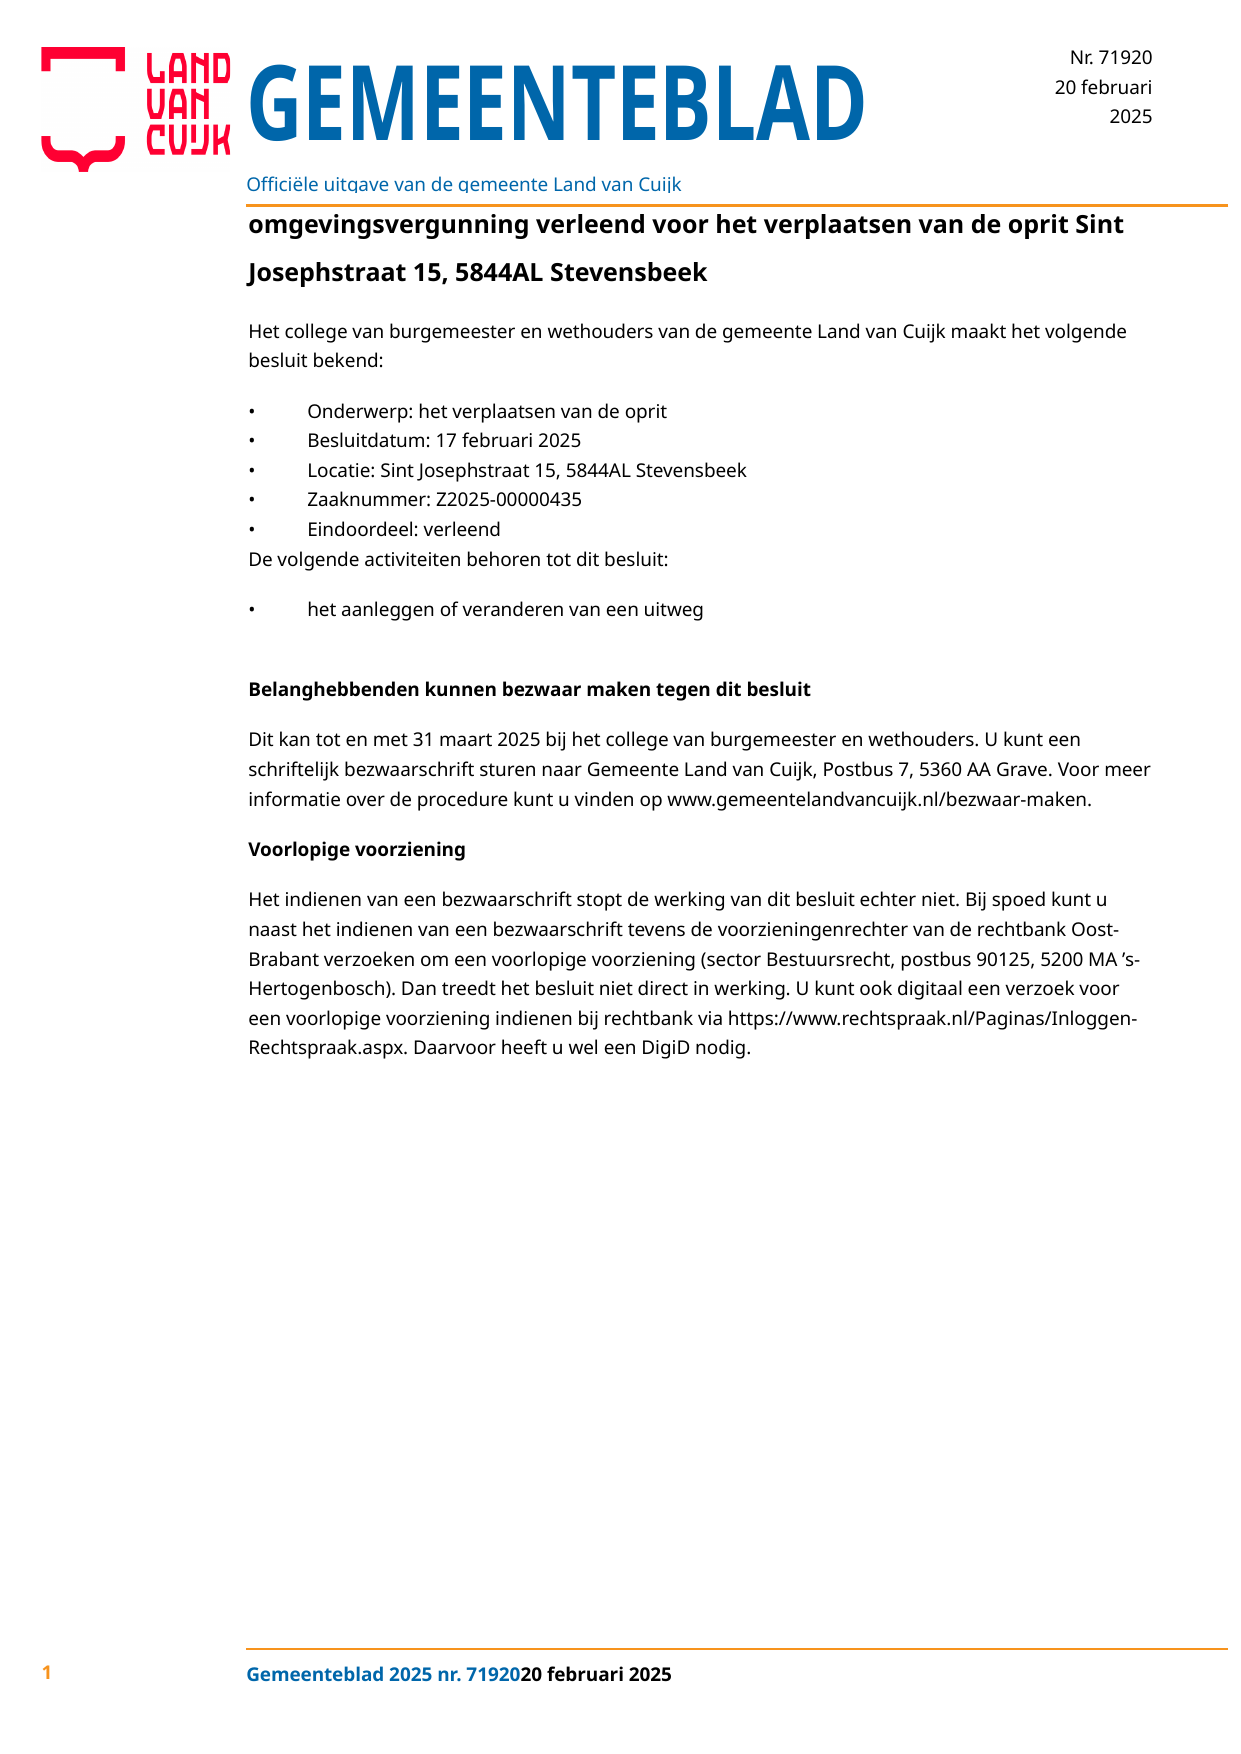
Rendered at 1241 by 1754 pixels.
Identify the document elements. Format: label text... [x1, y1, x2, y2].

list Onderwerp: het verplaatsen van de oprit [248, 398, 1152, 424]
list Eindoordeel: verleend [248, 516, 1152, 542]
list Zaaknummer: Z2025-00000435 [248, 487, 1152, 512]
text De volgende activiteiten behoren tot dit besluit: [248, 546, 1152, 572]
text Dit kan tot en met 31 maart 2025 bij het college van burgemeester en wethouders. U kunt een schriftelijk bezwaarschrift sturen naar Gemeente Land van Cuijk, Postbus 7, 5360 AA Grave. Voor meer informatie over de procedure kunt u vinden op www.gemeentelandvancuijk.nl/bezwaar-maken. [248, 727, 1152, 812]
text Belanghebbenden kunnen bezwaar maken tegen dit besluit [248, 676, 1152, 702]
text omgevingsvergunning verleend voor het verplaatsen van de oprit Sint Josephstraat 15, 5844AL Stevensbeek [248, 207, 1152, 288]
list Locatie: Sint Josephstraat 15, 5844AL Stevensbeek [248, 457, 1152, 483]
text Voorlopige voorziening [248, 836, 1152, 862]
list Besluitdatum: 17 februari 2025 [248, 427, 1152, 453]
text Het college van burgemeester en wethouders van de gemeente Land van Cuijk maakt het volgende besluit bekend: [248, 318, 1152, 373]
picture [41, 47, 231, 172]
text Het indienen van een bezwaarschrift stopt de werking van dit besluit echter niet. Bij spoed kunt u naast het indienen van een bezwaarschrift tevens de voorzieningenrechter van de rechtbank Oost-Brabant verzoeken om een voorlopige voorziening (sector Bestuursrecht, postbus 90125, 5200 MA ’s-Hertogenbosch). Dan treedt het besluit niet direct in werking. U kunt ook digitaal een verzoek voor een voorlopige voorziening indienen bij rechtbank via https://www.rechtspraak.nl/Paginas/Inloggen-Rechtspraak.aspx. Daarvoor heeft u wel een DigiD nodig. [248, 887, 1152, 1060]
list het aanleggen of veranderen van een uitweg [248, 596, 1152, 622]
